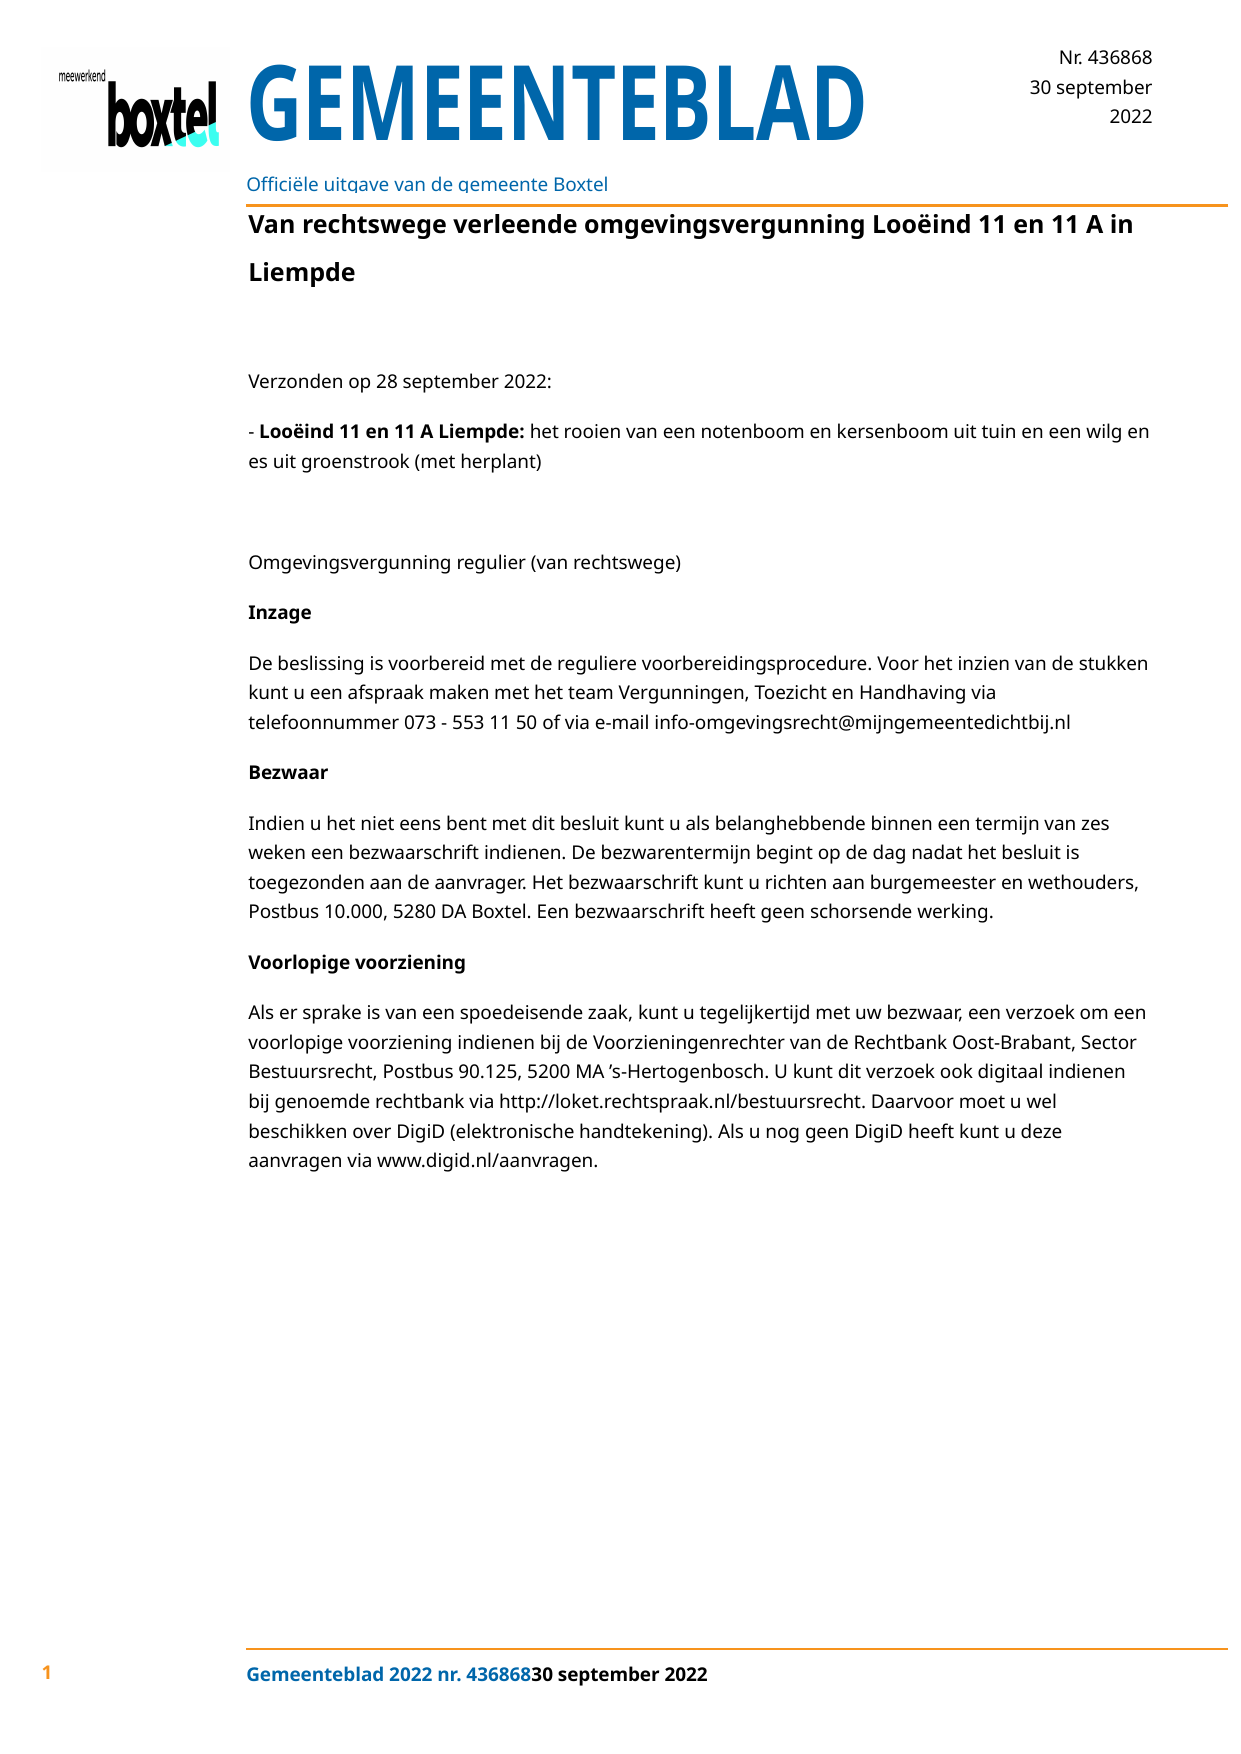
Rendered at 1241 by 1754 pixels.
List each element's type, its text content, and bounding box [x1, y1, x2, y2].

picture [41, 47, 231, 172]
text Van rechtswege verleende omgevingsvergunning Looëind 11 en 11 A in Liempde [248, 207, 1152, 288]
text Indien u het niet eens bent met dit besluit kunt u als belanghebbende binnen een termijn van zes weken een bezwaarschrift indienen. De bezwarentermijn begint op de dag nadat het besluit is toegezonden aan de aanvrager. Het bezwaarschrift kunt u richten aan burgemeester en wethouders, Postbus 10.000, 5280 DA Boxtel. Een bezwaarschrift heeft geen schorsende werking. [248, 810, 1152, 924]
text De beslissing is voorbereid met de reguliere voorbereidingsprocedure. Voor het inzien van de stukken kunt u een afspraak maken met het team Vergunningen, Toezicht en Handhaving via telefoonnummer 073 - 553 11 50 of via e-mail info-omgevingsrecht@mijngemeentedichtbij.nl [248, 650, 1152, 735]
text Voorlopige voorziening [248, 949, 1152, 975]
text Verzonden op 28 september 2022: [248, 368, 1152, 394]
text Als er sprake is van een spoedeisende zaak, kunt u tegelijkertijd met uw bezwaar, een verzoek om een voorlopige voorziening indienen bij de Voorzieningenrechter van de Rechtbank Oost-Brabant, Sector Bestuursrecht, Postbus 90.125, 5200 MA ’s-Hertogenbosch. U kunt dit verzoek ook digitaal indienen bij genoemde rechtbank via http://loket.rechtspraak.nl/bestuursrecht. Daarvoor moet u wel beschikken over DigiD (elektronische handtekening). Als u nog geen DigiD heeft kunt u deze aanvragen via www.digid.nl/aanvragen. [248, 999, 1152, 1173]
text Inzage [248, 599, 1152, 625]
text Omgevingsvergunning regulier (van rechtswege) [248, 549, 1152, 575]
text Bezwaar [248, 759, 1152, 785]
text - Looëind 11 en 11 A Liempde: het rooien van een notenboom en kersenboom uit tuin en een wilg en es uit groenstrook (met herplant) [248, 419, 1152, 474]
